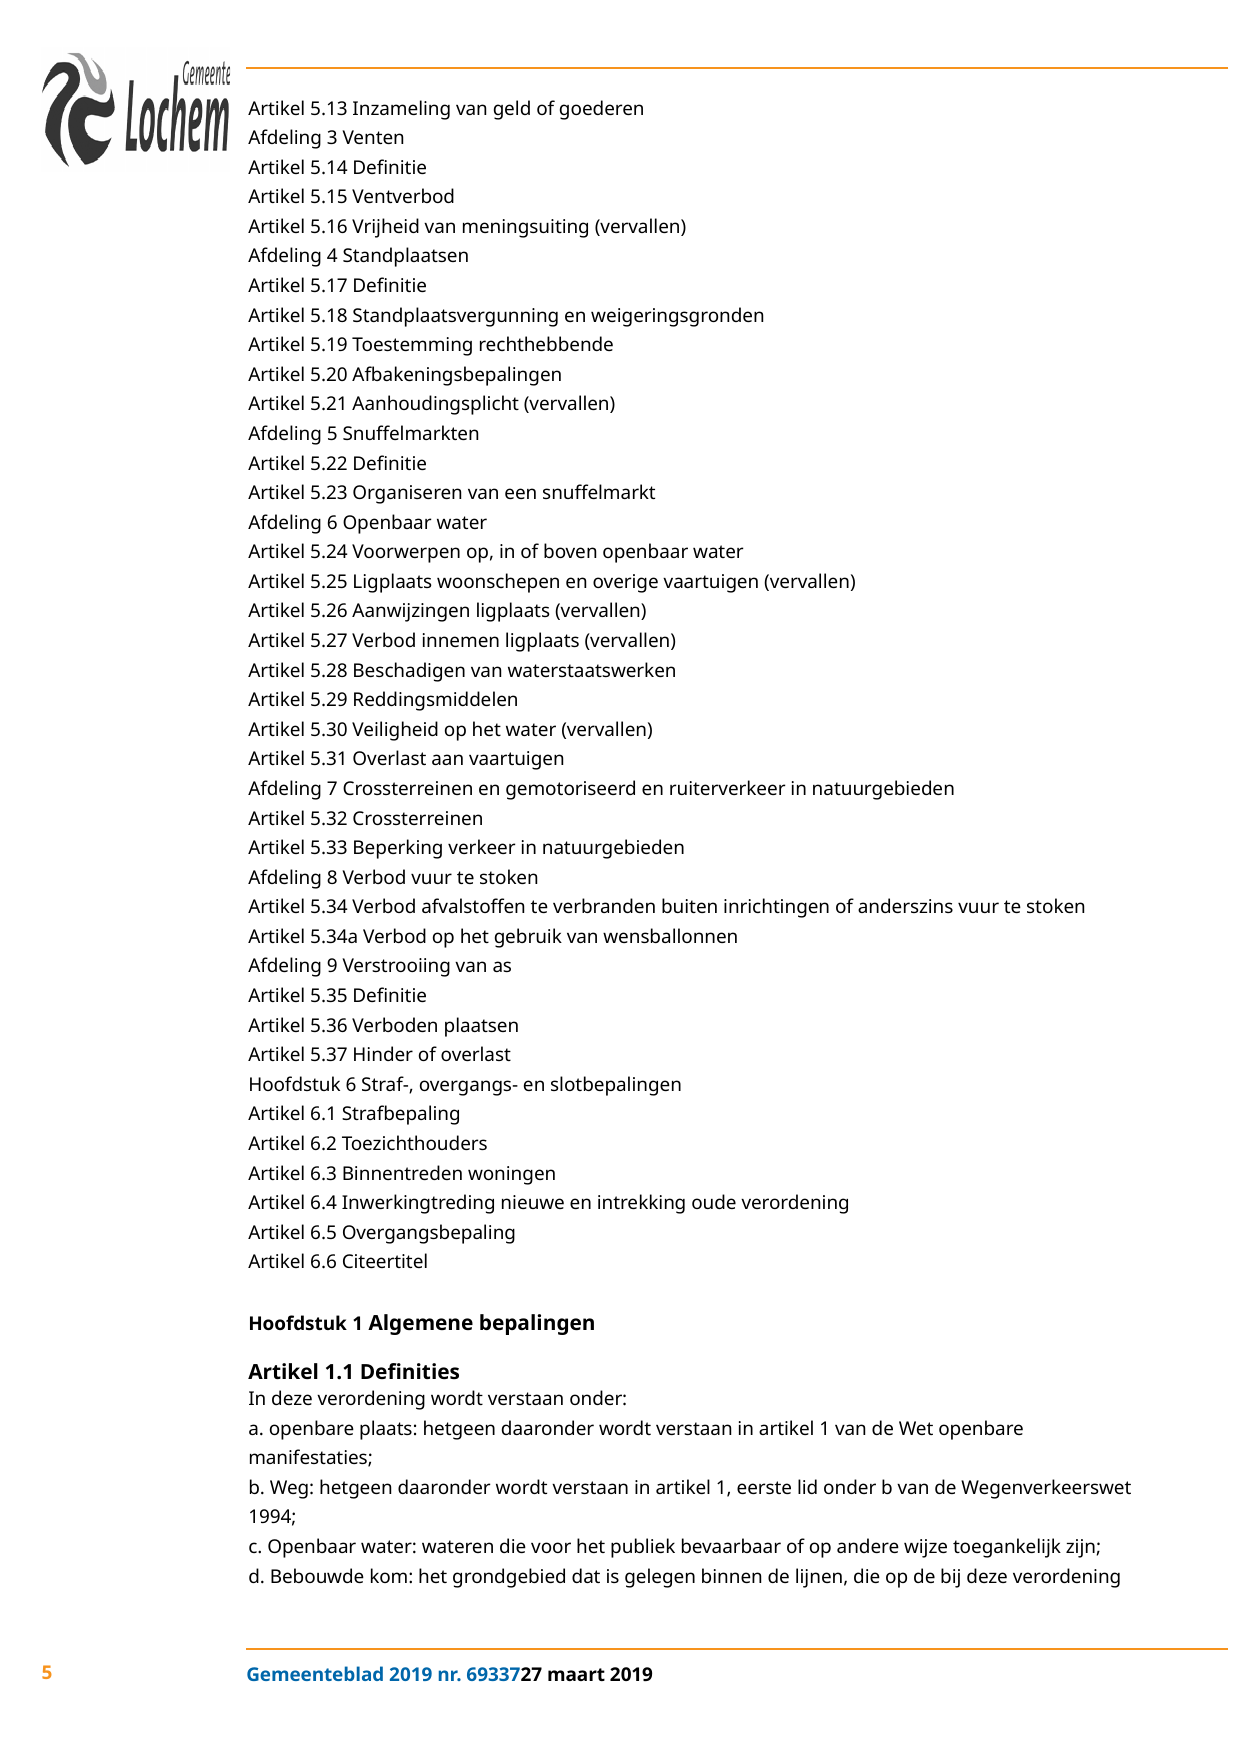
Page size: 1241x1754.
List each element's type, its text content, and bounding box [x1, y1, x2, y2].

text Artikel 6.5 Overgangsbepaling [248, 1219, 1152, 1245]
picture [41, 47, 231, 172]
text Artikel 5.18 Standplaatsvergunning en weigeringsgronden [248, 302, 1152, 328]
text Artikel 5.29 Reddingsmiddelen [248, 686, 1152, 712]
text Artikel 5.20 Afbakeningsbepalingen [248, 361, 1152, 387]
text Artikel 5.37 Hinder of overlast [248, 1041, 1152, 1067]
text Afdeling 7 Crossterreinen en gemotoriseerd en ruiterverkeer in natuurgebieden [248, 775, 1152, 801]
text Afdeling 4 Standplaatsen [248, 243, 1152, 268]
text d. Bebouwde kom: het grondgebied dat is gelegen binnen de lijnen, die op de bij deze verordening [248, 1563, 1152, 1589]
text Artikel 5.24 Voorwerpen op, in of boven openbaar water [248, 538, 1152, 564]
text Artikel 5.30 Veiligheid op het water (vervallen) [248, 716, 1152, 742]
text Artikel 5.36 Verboden plaatsen [248, 1012, 1152, 1038]
text Artikel 5.28 Beschadigen van waterstaatswerken [248, 657, 1152, 683]
text Artikel 5.21 Aanhoudingsplicht (vervallen) [248, 391, 1152, 416]
text Artikel 5.34a Verbod op het gebruik van wensballonnen [248, 923, 1152, 949]
text Artikel 6.6 Citeertitel [248, 1248, 1152, 1274]
text Afdeling 3 Venten [248, 124, 1152, 150]
text Artikel 5.22 Definitie [248, 450, 1152, 476]
text Artikel 6.2 Toezichthouders [248, 1130, 1152, 1156]
text Artikel 5.23 Organiseren van een snuffelmarkt [248, 479, 1152, 505]
text Artikel 5.17 Definitie [248, 272, 1152, 298]
text Artikel 5.25 Ligplaats woonschepen en overige vaartuigen (vervallen) [248, 568, 1152, 594]
text Artikel 1.1 Definities [248, 1357, 1152, 1385]
text Afdeling 6 Openbaar water [248, 509, 1152, 535]
text a. openbare plaats: hetgeen daaronder wordt verstaan in artikel 1 van de Wet openbare manifestaties; [248, 1415, 1152, 1470]
text Artikel 5.19 Toestemming rechthebbende [248, 331, 1152, 357]
text In deze verordening wordt verstaan onder: [248, 1385, 1152, 1411]
text Artikel 5.33 Beperking verkeer in natuurgebieden [248, 834, 1152, 860]
text Artikel 5.27 Verbod innemen ligplaats (vervallen) [248, 627, 1152, 653]
text Artikel 5.26 Aanwijzingen ligplaats (vervallen) [248, 598, 1152, 623]
text Artikel 6.3 Binnentreden woningen [248, 1160, 1152, 1186]
text Afdeling 8 Verbod vuur te stoken [248, 864, 1152, 890]
text Afdeling 9 Verstrooiing van as [248, 953, 1152, 978]
text Artikel 5.32 Crossterreinen [248, 805, 1152, 831]
text Artikel 5.35 Definitie [248, 982, 1152, 1008]
text Artikel 5.34 Verbod afvalstoffen te verbranden buiten inrichtingen of anderszins vuur te stoken [248, 893, 1152, 919]
text Artikel 6.4 Inwerkingtreding nieuwe en intrekking oude verordening [248, 1189, 1152, 1215]
text Artikel 5.13 Inzameling van geld of goederen [248, 95, 1152, 121]
text b. Weg: hetgeen daaronder wordt verstaan in artikel 1, eerste lid onder b van de Wegenverkeerswet 1994; [248, 1474, 1152, 1529]
text Hoofdstuk 1 Algemene bepalingen [248, 1308, 1152, 1336]
text Artikel 5.31 Overlast aan vaartuigen [248, 746, 1152, 771]
text Artikel 5.15 Ventverbod [248, 183, 1152, 209]
text c. Openbaar water: wateren die voor het publiek bevaarbaar of op andere wijze toegankelijk zijn; [248, 1533, 1152, 1559]
text Artikel 5.14 Definitie [248, 154, 1152, 180]
text Afdeling 5 Snuffelmarkten [248, 420, 1152, 446]
text Hoofdstuk 6 Straf-, overgangs- en slotbepalingen [248, 1071, 1152, 1097]
text Artikel 6.1 Strafbepaling [248, 1101, 1152, 1126]
text Artikel 5.16 Vrijheid van meningsuiting (vervallen) [248, 213, 1152, 239]
